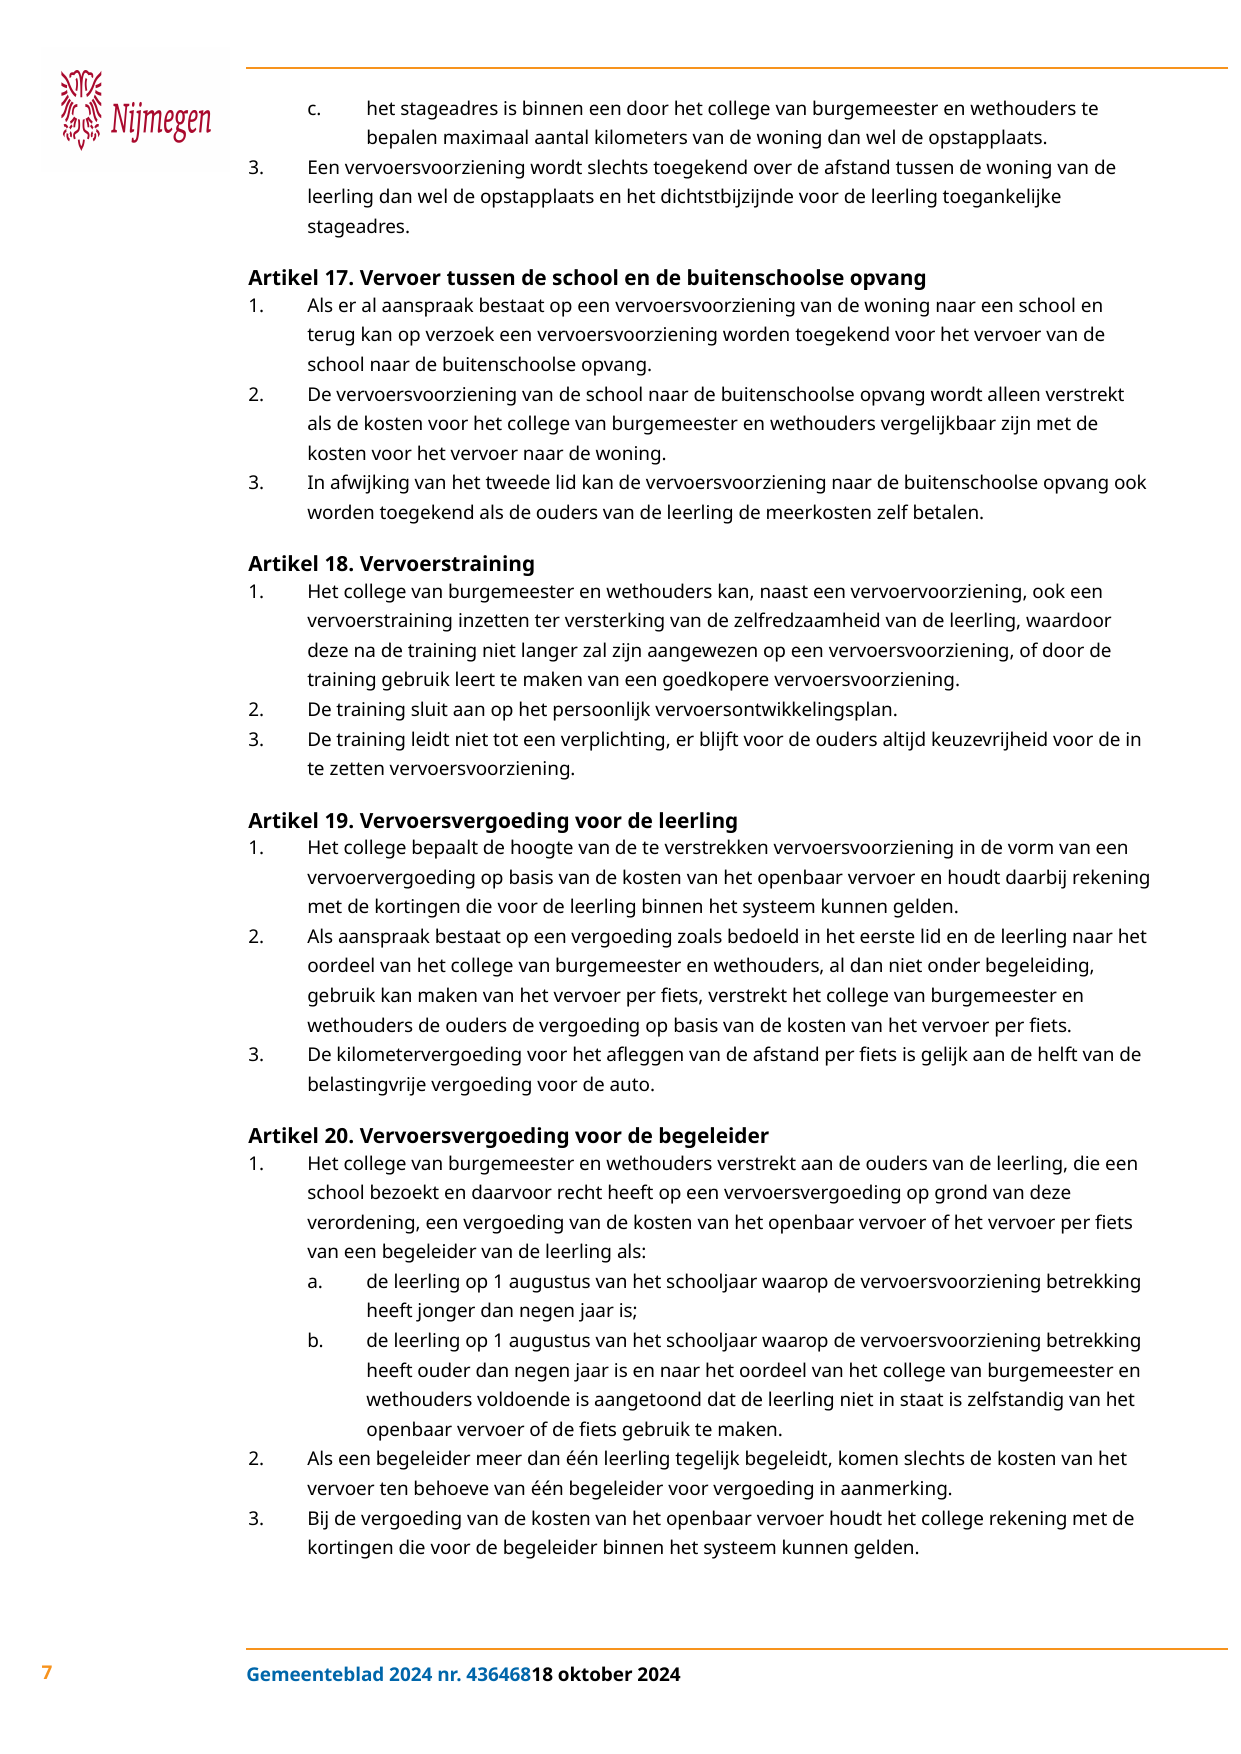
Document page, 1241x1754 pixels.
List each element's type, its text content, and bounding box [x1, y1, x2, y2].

list Als een begeleider meer dan één leerling tegelijk begeleidt, komen slechts de kosten van het vervoer ten behoeve van één begeleider voor vergoeding in aanmerking. [248, 1446, 1152, 1501]
list In afwijking van het tweede lid kan de vervoersvoorziening naar de buitenschoolse opvang ook worden toegekend als de ouders van de leerling de meerkosten zelf betalen. [248, 469, 1152, 525]
list De kilometervergoeding voor het afleggen van de afstand per fiets is gelijk aan de helft van de belastingvrije vergoeding voor de auto. [248, 1041, 1152, 1097]
list Als aanspraak bestaat op een vergoeding zoals bedoeld in het eerste lid en de leerling naar het oordeel van het college van burgemeester en wethouders, al dan niet onder begeleiding, gebruik kan maken van het vervoer per fiets, verstrekt het college van burgemeester en wethouders de ouders de vergoeding op basis van de kosten van het vervoer per fiets. [248, 923, 1152, 1037]
list De vervoersvoorziening van de school naar de buitenschoolse opvang wordt alleen verstrekt als de kosten voor het college van burgemeester en wethouders vergelijkbaar zijn met de kosten voor het vervoer naar de woning. [248, 381, 1152, 466]
list Het college bepaalt de hoogte van de te verstrekken vervoersvoorziening in de vorm van een vervoervergoeding op basis van de kosten van het openbaar vervoer en houdt daarbij rekening met de kortingen die voor de leerling binnen het systeem kunnen gelden. [248, 834, 1152, 919]
list De training leidt niet tot een verplichting, er blijft voor de ouders altijd keuzevrijheid voor de in te zetten vervoersvoorziening. [248, 726, 1152, 781]
list het stageadres is binnen een door het college van burgemeester en wethouders te bepalen maximaal aantal kilometers van de woning dan wel de opstapplaats. [307, 95, 1152, 150]
picture [41, 47, 231, 172]
list Een vervoersvoorziening wordt slechts toegekend over de afstand tussen de woning van de leerling dan wel de opstapplaats en het dichtstbijzijnde voor de leerling toegankelijke stageadres. [248, 154, 1152, 239]
list de leerling op 1 augustus van het schooljaar waarop de vervoersvoorziening betrekking heeft jonger dan negen jaar is; [307, 1268, 1152, 1323]
text Artikel 20. Vervoersvergoeding voor de begeleider [248, 1121, 1152, 1150]
text Artikel 17. Vervoer tussen de school en de buitenschoolse opvang [248, 263, 1152, 292]
list De training sluit aan op het persoonlijk vervoersontwikkelingsplan. [248, 696, 1152, 722]
text Artikel 19. Vervoersvergoeding voor de leerling [248, 806, 1152, 834]
list Als er al aanspraak bestaat op een vervoersvoorziening van de woning naar een school en terug kan op verzoek een vervoersvoorziening worden toegekend voor het vervoer van de school naar de buitenschoolse opvang. [248, 292, 1152, 377]
list Bij de vergoeding van de kosten van het openbaar vervoer houdt het college rekening met de kortingen die voor de begeleider binnen het systeem kunnen gelden. [248, 1505, 1152, 1560]
list Het college van burgemeester en wethouders verstrekt aan de ouders van de leerling, die een school bezoekt en daarvoor recht heeft op een vervoersvergoeding op grond van deze verordening, een vergoeding van de kosten van het openbaar vervoer of het vervoer per fiets van een begeleider van de leerling als: [248, 1150, 1152, 1264]
text Artikel 18. Vervoerstraining [248, 549, 1152, 578]
list de leerling op 1 augustus van het schooljaar waarop de vervoersvoorziening betrekking heeft ouder dan negen jaar is en naar het oordeel van het college van burgemeester en wethouders voldoende is aangetoond dat de leerling niet in staat is zelfstandig van het openbaar vervoer of de fiets gebruik te maken. [307, 1327, 1152, 1442]
list Het college van burgemeester en wethouders kan, naast een vervoervoorziening, ook een vervoerstraining inzetten ter versterking van de zelfredzaamheid van de leerling, waardoor deze na de training niet langer zal zijn aangewezen op een vervoersvoorziening, of door de training gebruik leert te maken van een goedkopere vervoersvoorziening. [248, 578, 1152, 692]
